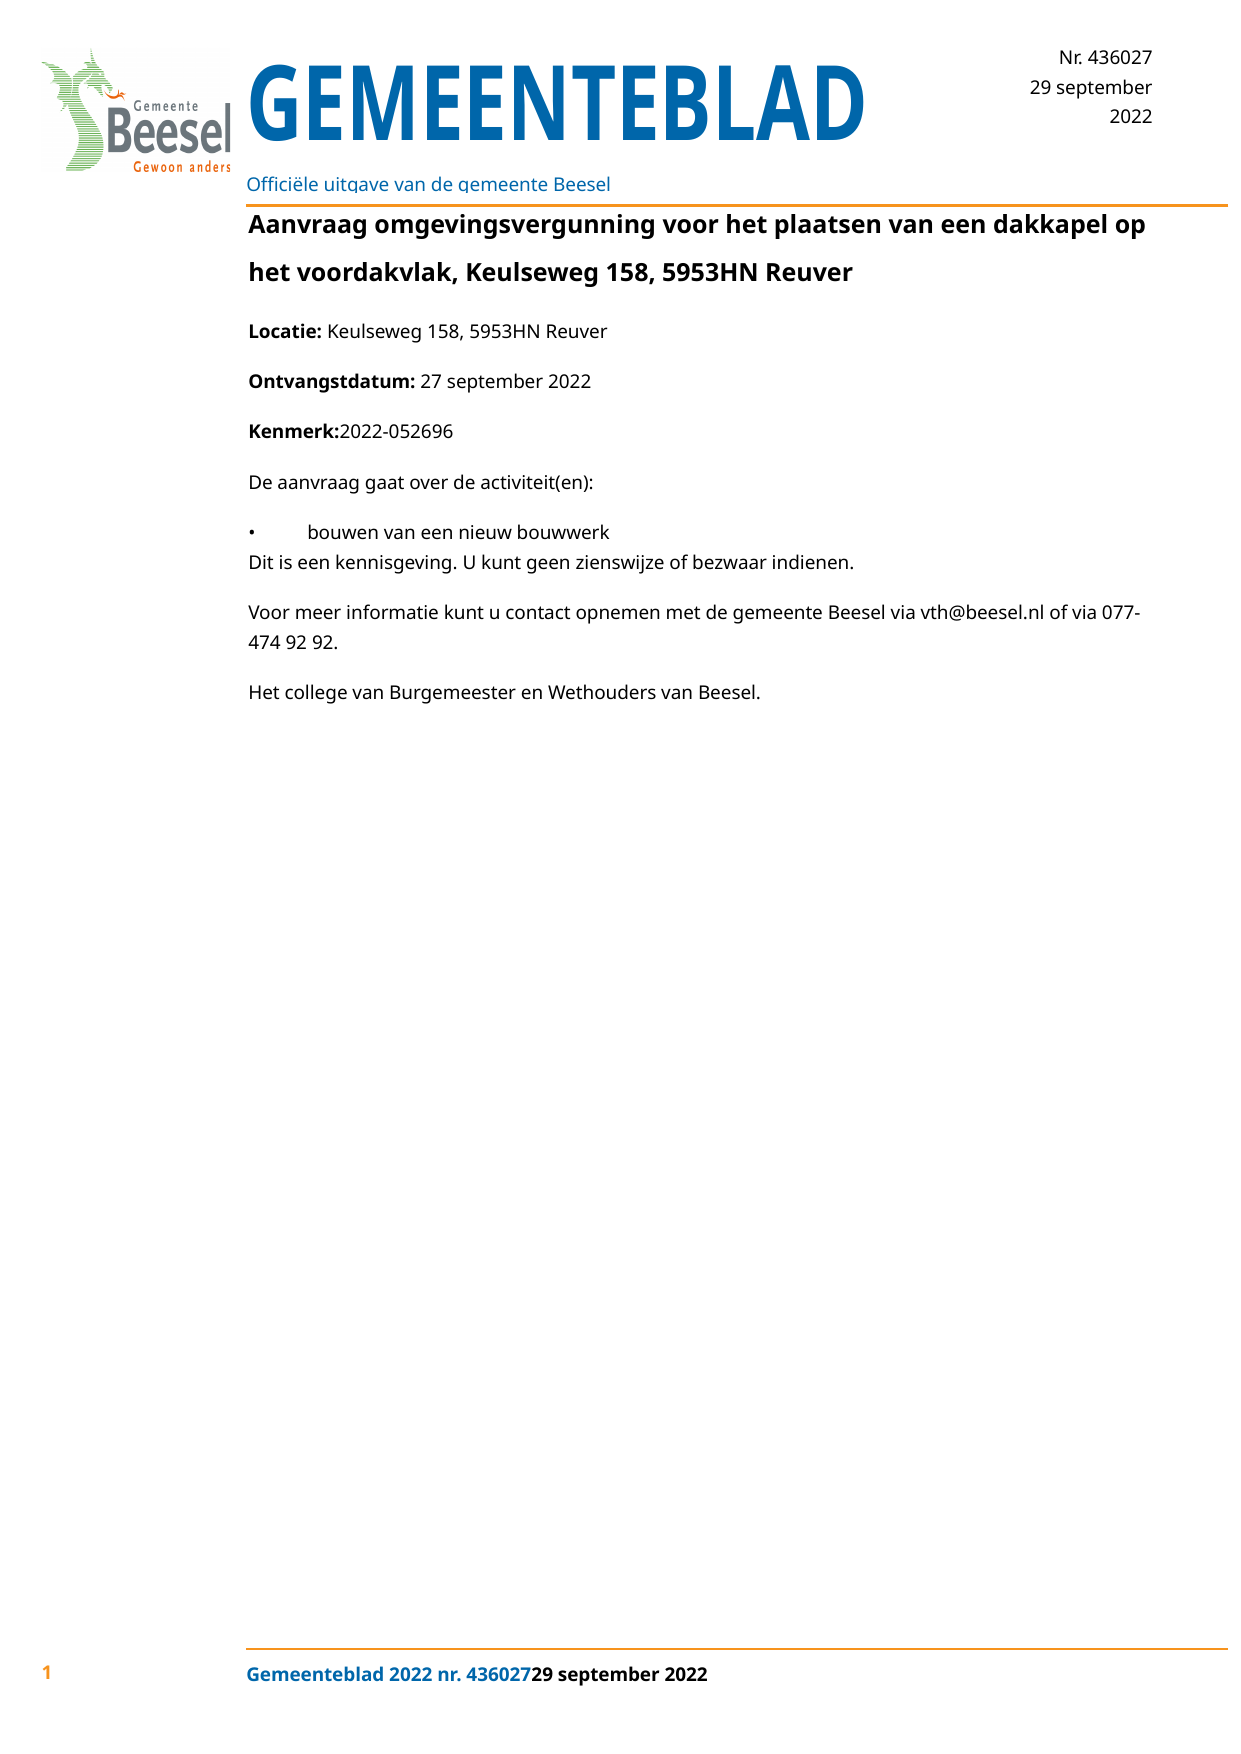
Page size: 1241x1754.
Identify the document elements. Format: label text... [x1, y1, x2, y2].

text Dit is een kennisgeving. U kunt geen zienswijze of bezwaar indienen. [248, 549, 1152, 575]
picture [41, 47, 231, 172]
text Aanvraag omgevingsvergunning voor het plaatsen van een dakkapel op het voordakvlak, Keulseweg 158, 5953HN Reuver [248, 207, 1152, 288]
text Locatie: Keulseweg 158, 5953HN Reuver [248, 318, 1152, 344]
text De aanvraag gaat over de activiteit(en): [248, 469, 1152, 495]
text Kenmerk:2022-052696 [248, 419, 1152, 444]
list bouwen van een nieuw bouwwerk [248, 519, 1152, 545]
text Voor meer informatie kunt u contact opnemen met de gemeente Beesel via vth@beesel.nl of via 077-474 92 92. [248, 599, 1152, 655]
text Ontvangstdatum: 27 september 2022 [248, 368, 1152, 394]
text Het college van Burgemeester en Wethouders van Beesel. [248, 679, 1152, 705]
